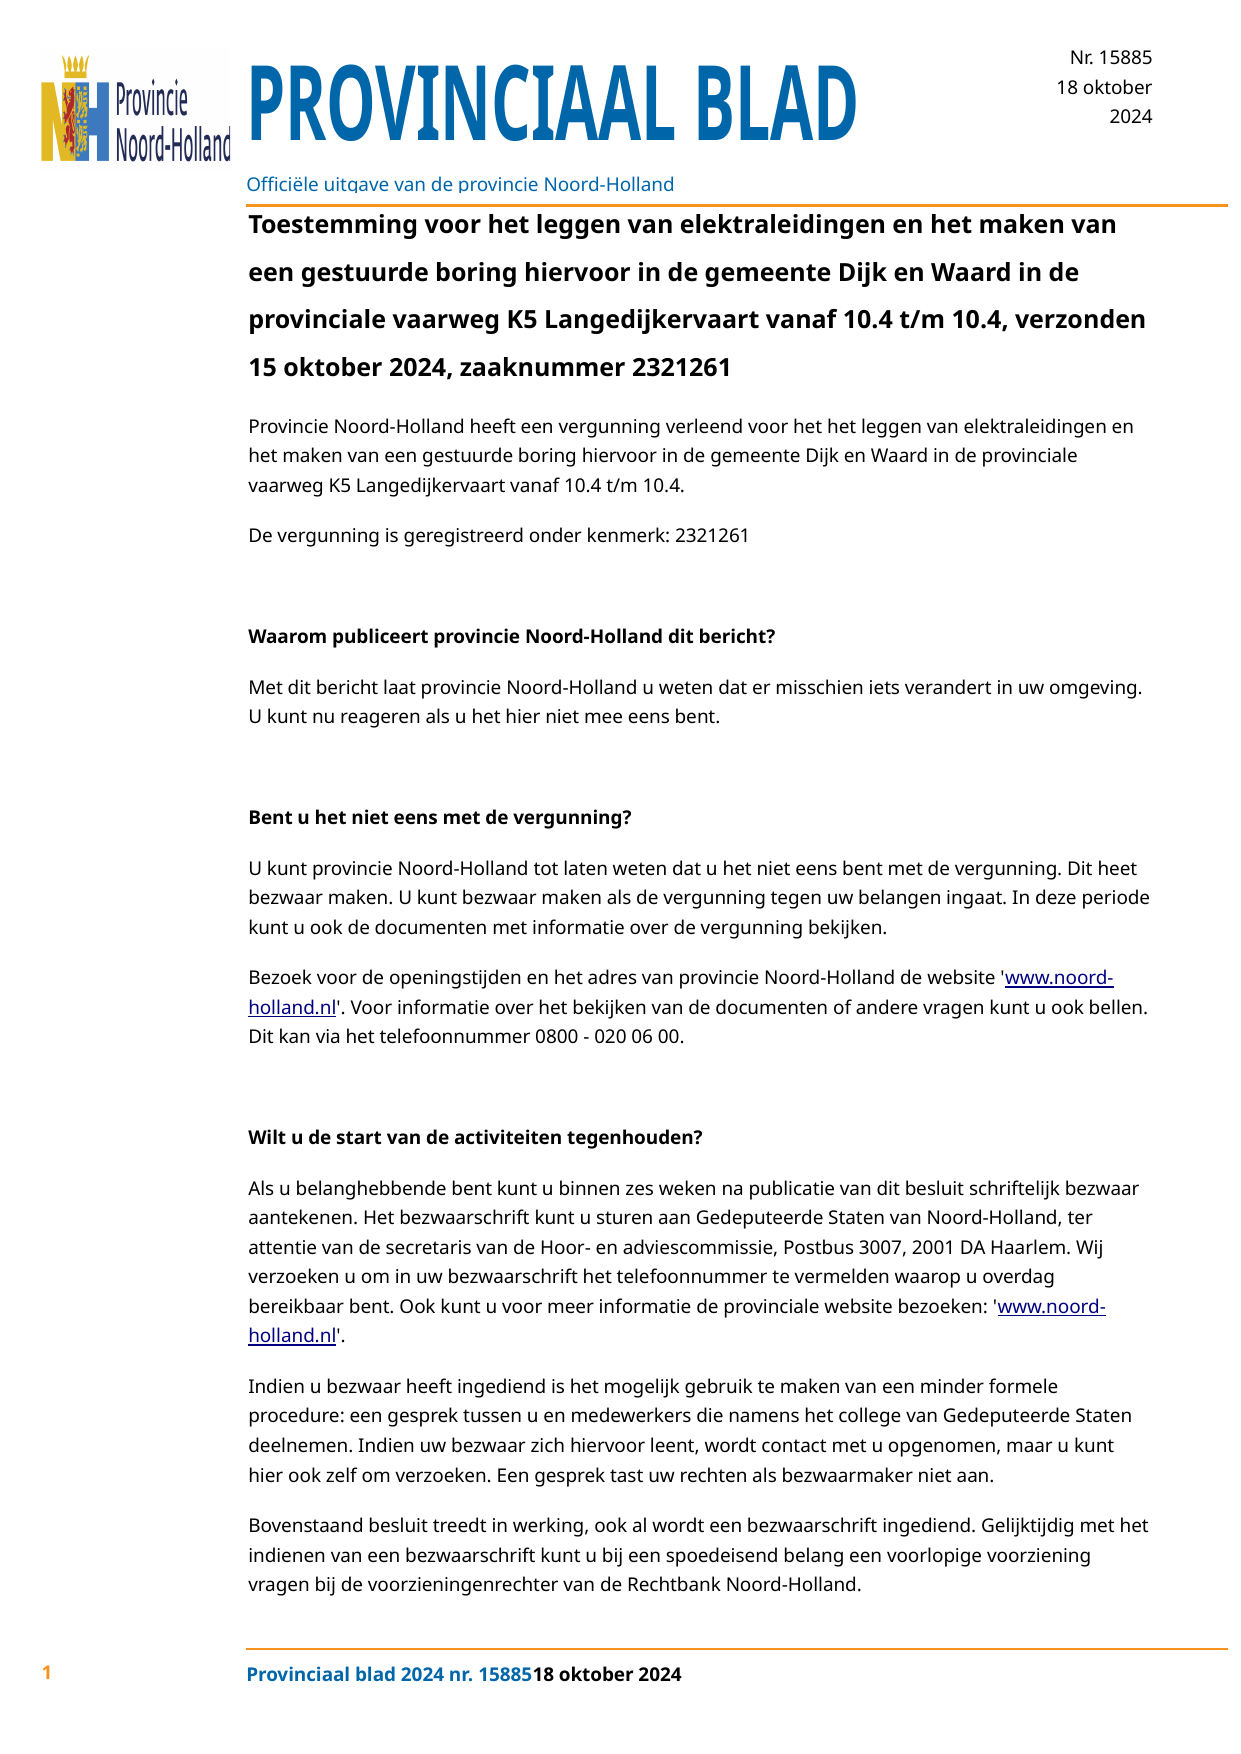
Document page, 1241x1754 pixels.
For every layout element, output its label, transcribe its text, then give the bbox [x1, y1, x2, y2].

picture [41, 47, 231, 172]
text De vergunning is geregistreerd onder kenmerk: 2321261 [248, 523, 1152, 548]
text Bezoek voor de openingstijden en het adres van provincie Noord-Holland de website 'www.noord-holland.nl'. Voor informatie over het bekijken van de documenten of andere vragen kunt u ook bellen. Dit kan via het telefoonnummer 0800 - 020 06 00. [248, 964, 1152, 1049]
text Bent u het niet eens met de vergunning? [248, 804, 1152, 830]
text Bovenstaand besluit treedt in werking, ook al wordt een bezwaarschrift ingediend. Gelijktijdig met het indienen van een bezwaarschrift kunt u bij een spoedeisend belang een voorlopige voorziening vragen bij de voorzieningenrechter van de Rechtbank Noord-Holland. [248, 1512, 1152, 1597]
text Als u belanghebbende bent kunt u binnen zes weken na publicatie van dit besluit schriftelijk bezwaar aantekenen. Het bezwaarschrift kunt u sturen aan Gedeputeerde Staten van Noord-Holland, ter attentie van de secretaris van de Hoor- en adviescommissie, Postbus 3007, 2001 DA Haarlem. Wij verzoeken u om in uw bezwaarschrift het telefoonnummer te vermelden waarop u overdag bereikbaar bent. Ook kunt u voor meer informatie de provinciale website bezoeken: 'www.noord-holland.nl'. [248, 1175, 1152, 1348]
text Toestemming voor het leggen van elektraleidingen en het maken van een gestuurde boring hiervoor in de gemeente Dijk en Waard in de provinciale vaarweg K5 Langedijkervaart vanaf 10.4 t/m 10.4, verzonden 15 oktober 2024, zaaknummer 2321261 [248, 207, 1152, 384]
text Waarom publiceert provincie Noord-Holland dit bericht? [248, 623, 1152, 649]
text Indien u bezwaar heeft ingediend is het mogelijk gebruik te maken van een minder formele procedure: een gesprek tussen u en medewerkers die namens het college van Gedeputeerde Staten deelnemen. Indien uw bezwaar zich hiervoor leent, wordt contact met u opgenomen, maar u kunt hier ook zelf om verzoeken. Een gesprek tast uw rechten als bezwaarmaker niet aan. [248, 1373, 1152, 1488]
text Wilt u de start van de activiteiten tegenhouden? [248, 1124, 1152, 1150]
text U kunt provincie Noord-Holland tot laten weten dat u het niet eens bent met de vergunning. Dit heet bezwaar maken. U kunt bezwaar maken als de vergunning tegen uw belangen ingaat. In deze periode kunt u ook de documenten met informatie over de vergunning bekijken. [248, 855, 1152, 940]
text Met dit bericht laat provincie Noord-Holland u weten dat er misschien iets verandert in uw omgeving. U kunt nu reageren als u het hier niet mee eens bent. [248, 674, 1152, 729]
text Provincie Noord-Holland heeft een vergunning verleend voor het het leggen van elektraleidingen en het maken van een gestuurde boring hiervoor in de gemeente Dijk en Waard in de provinciale vaarweg K5 Langedijkervaart vanaf 10.4 t/m 10.4. [248, 413, 1152, 498]
